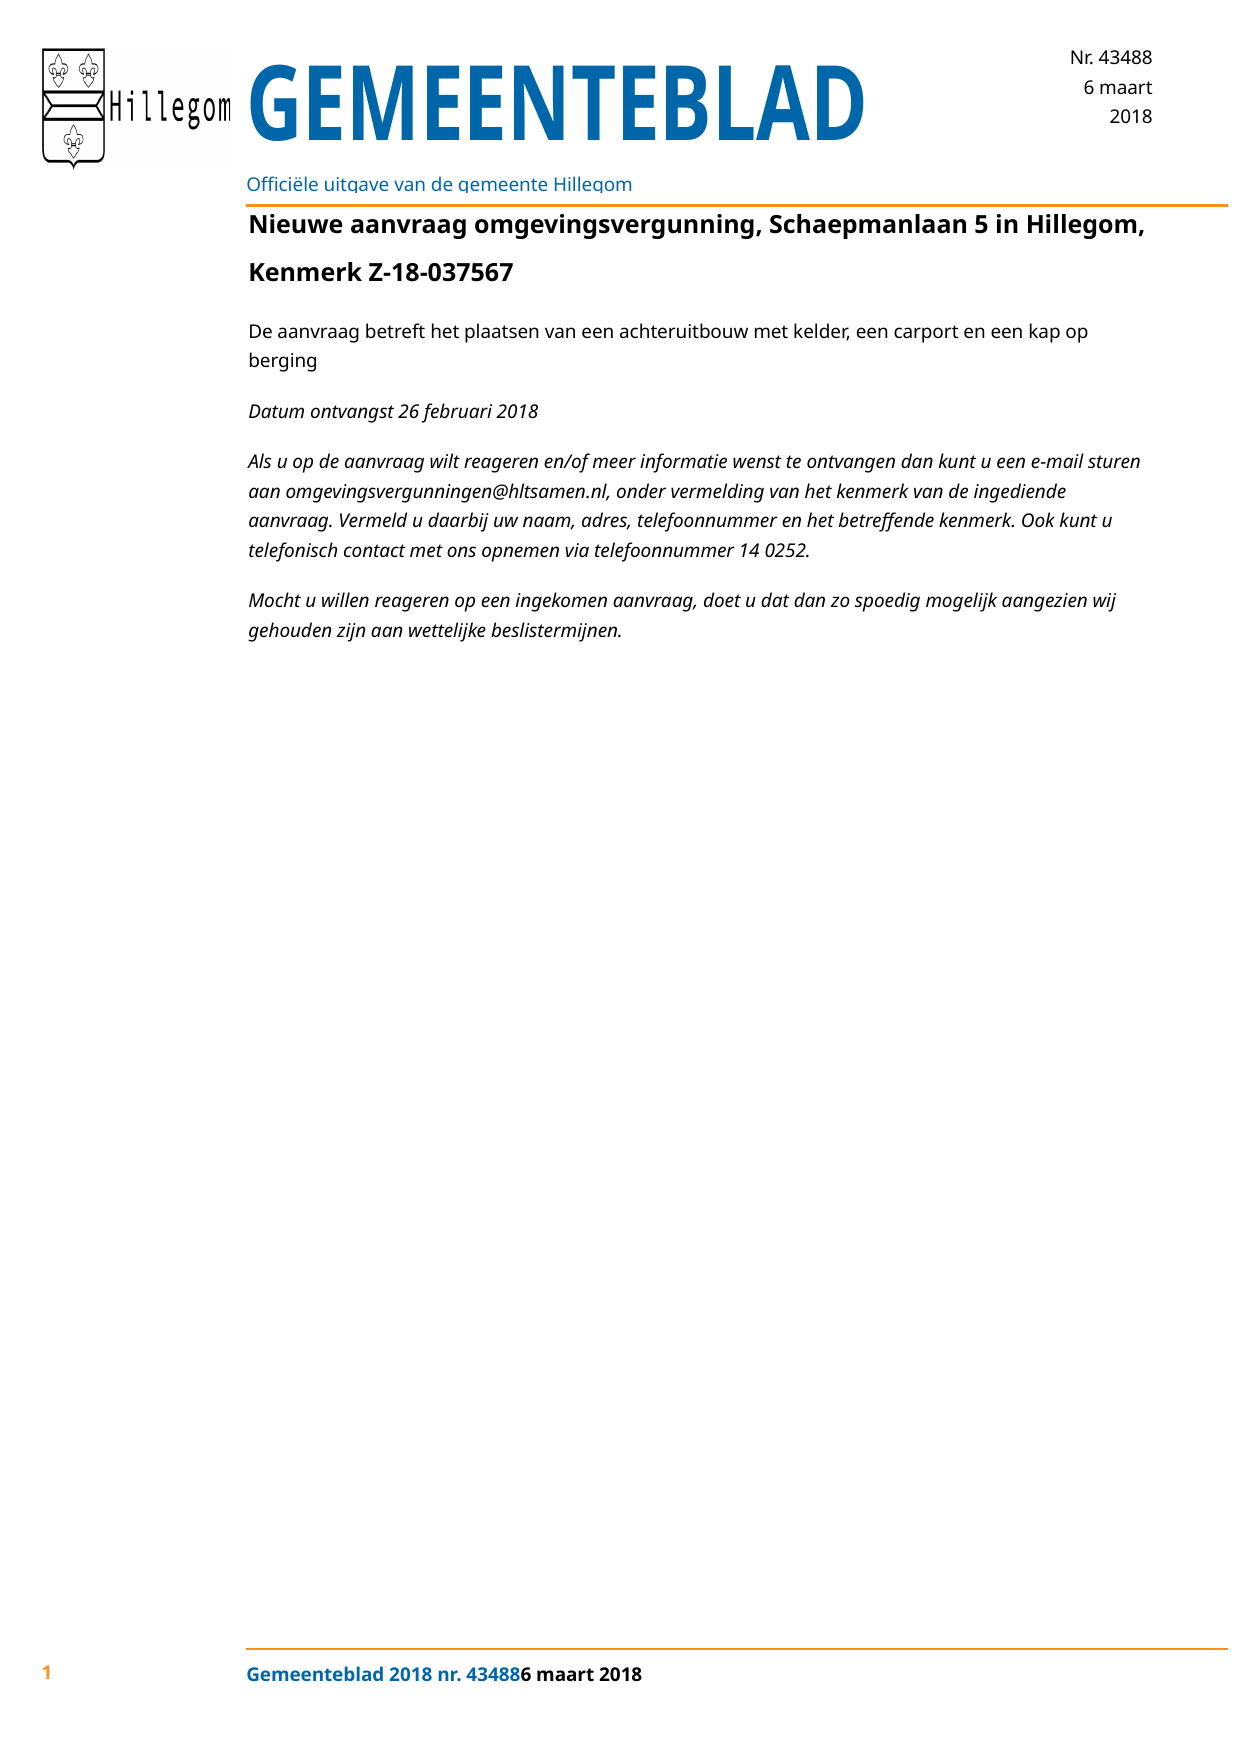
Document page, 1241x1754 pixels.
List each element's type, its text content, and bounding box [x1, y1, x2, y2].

text Als u op de aanvraag wilt reageren en/of meer informatie wenst te ontvangen dan kunt u een e-mail sturen aan omgevingsvergunningen@hltsamen.nl, onder vermelding van het kenmerk van de ingediende aanvraag. Vermeld u daarbij uw naam, adres, telefoonnummer en het betreffende kenmerk. Ook kunt u telefonisch contact met ons opnemen via telefoonnummer 14 0252. [248, 448, 1152, 563]
picture [41, 47, 231, 172]
text Mocht u willen reageren op een ingekomen aanvraag, doet u dat dan zo spoedig mogelijk aangezien wij gehouden zijn aan wettelijke beslistermijnen. [248, 587, 1152, 643]
text Datum ontvangst 26 februari 2018 [248, 398, 1152, 424]
text De aanvraag betreft het plaatsen van een achteruitbouw met kelder, een carport en een kap op berging [248, 318, 1152, 373]
text Nieuwe aanvraag omgevingsvergunning, Schaepmanlaan 5 in Hillegom, Kenmerk Z-18-037567 [248, 207, 1152, 288]
